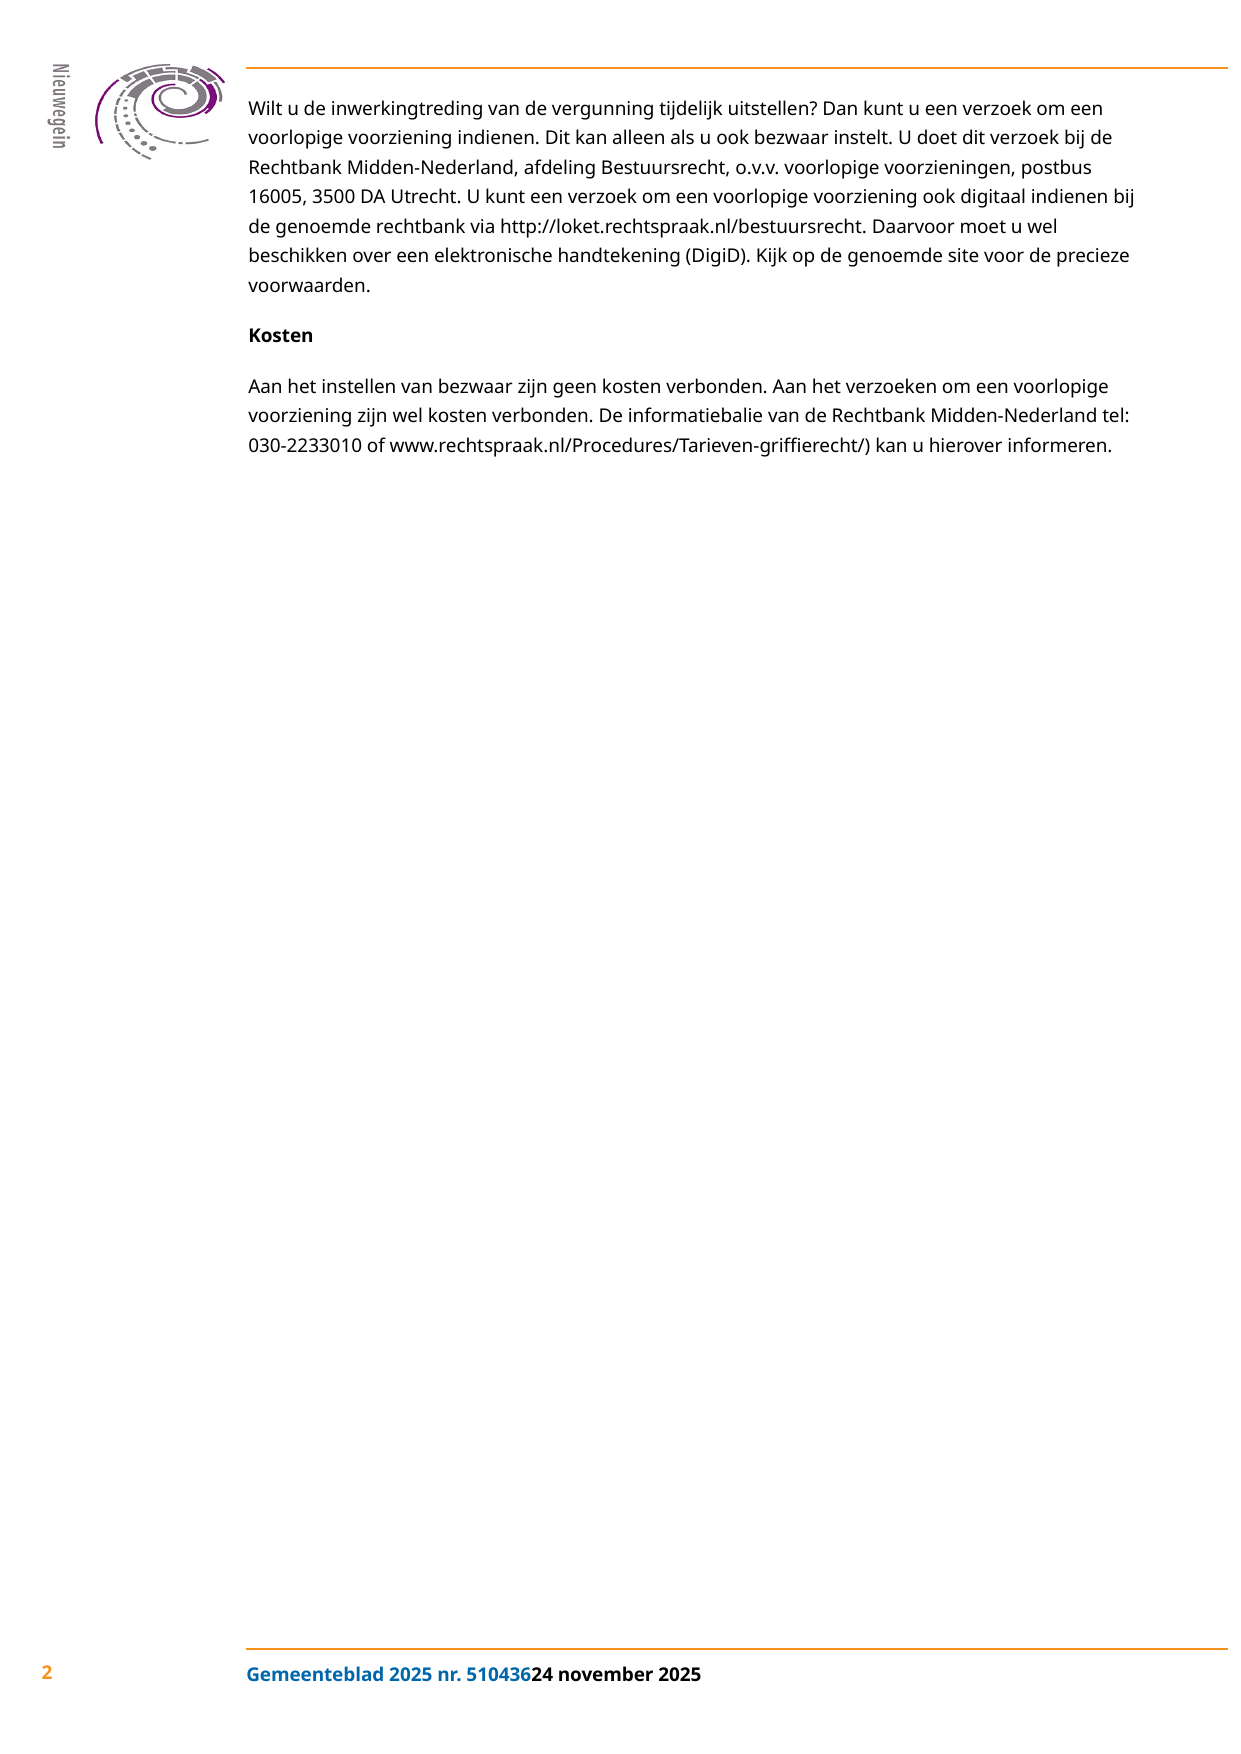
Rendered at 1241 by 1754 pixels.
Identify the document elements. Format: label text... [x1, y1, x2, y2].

text Kosten [248, 323, 1152, 348]
text Wilt u de inwerkingtreding van de vergunning tijdelijk uitstellen? Dan kunt u een verzoek om een voorlopige voorziening indienen. Dit kan alleen als u ook bezwaar instelt. U doet dit verzoek bij de Rechtbank Midden-Nederland, afdeling Bestuursrecht, o.v.v. voorlopige voorzieningen, postbus 16005, 3500 DA Utrecht. U kunt een verzoek om een voorlopige voorziening ook digitaal indienen bij de genoemde rechtbank via http://loket.rechtspraak.nl/bestuursrecht. Daarvoor moet u wel beschikken over een elektronische handtekening (DigiD). Kijk op de genoemde site voor de precieze voorwaarden. [248, 95, 1152, 298]
picture [41, 47, 231, 172]
text Aan het instellen van bezwaar zijn geen kosten verbonden. Aan het verzoeken om een voorlopige voorziening zijn wel kosten verbonden. De informatiebalie van de Rechtbank Midden-Nederland tel: 030-2233010 of www.rechtspraak.nl/Procedures/Tarieven-griffierecht/) kan u hierover informeren. [248, 373, 1152, 458]
